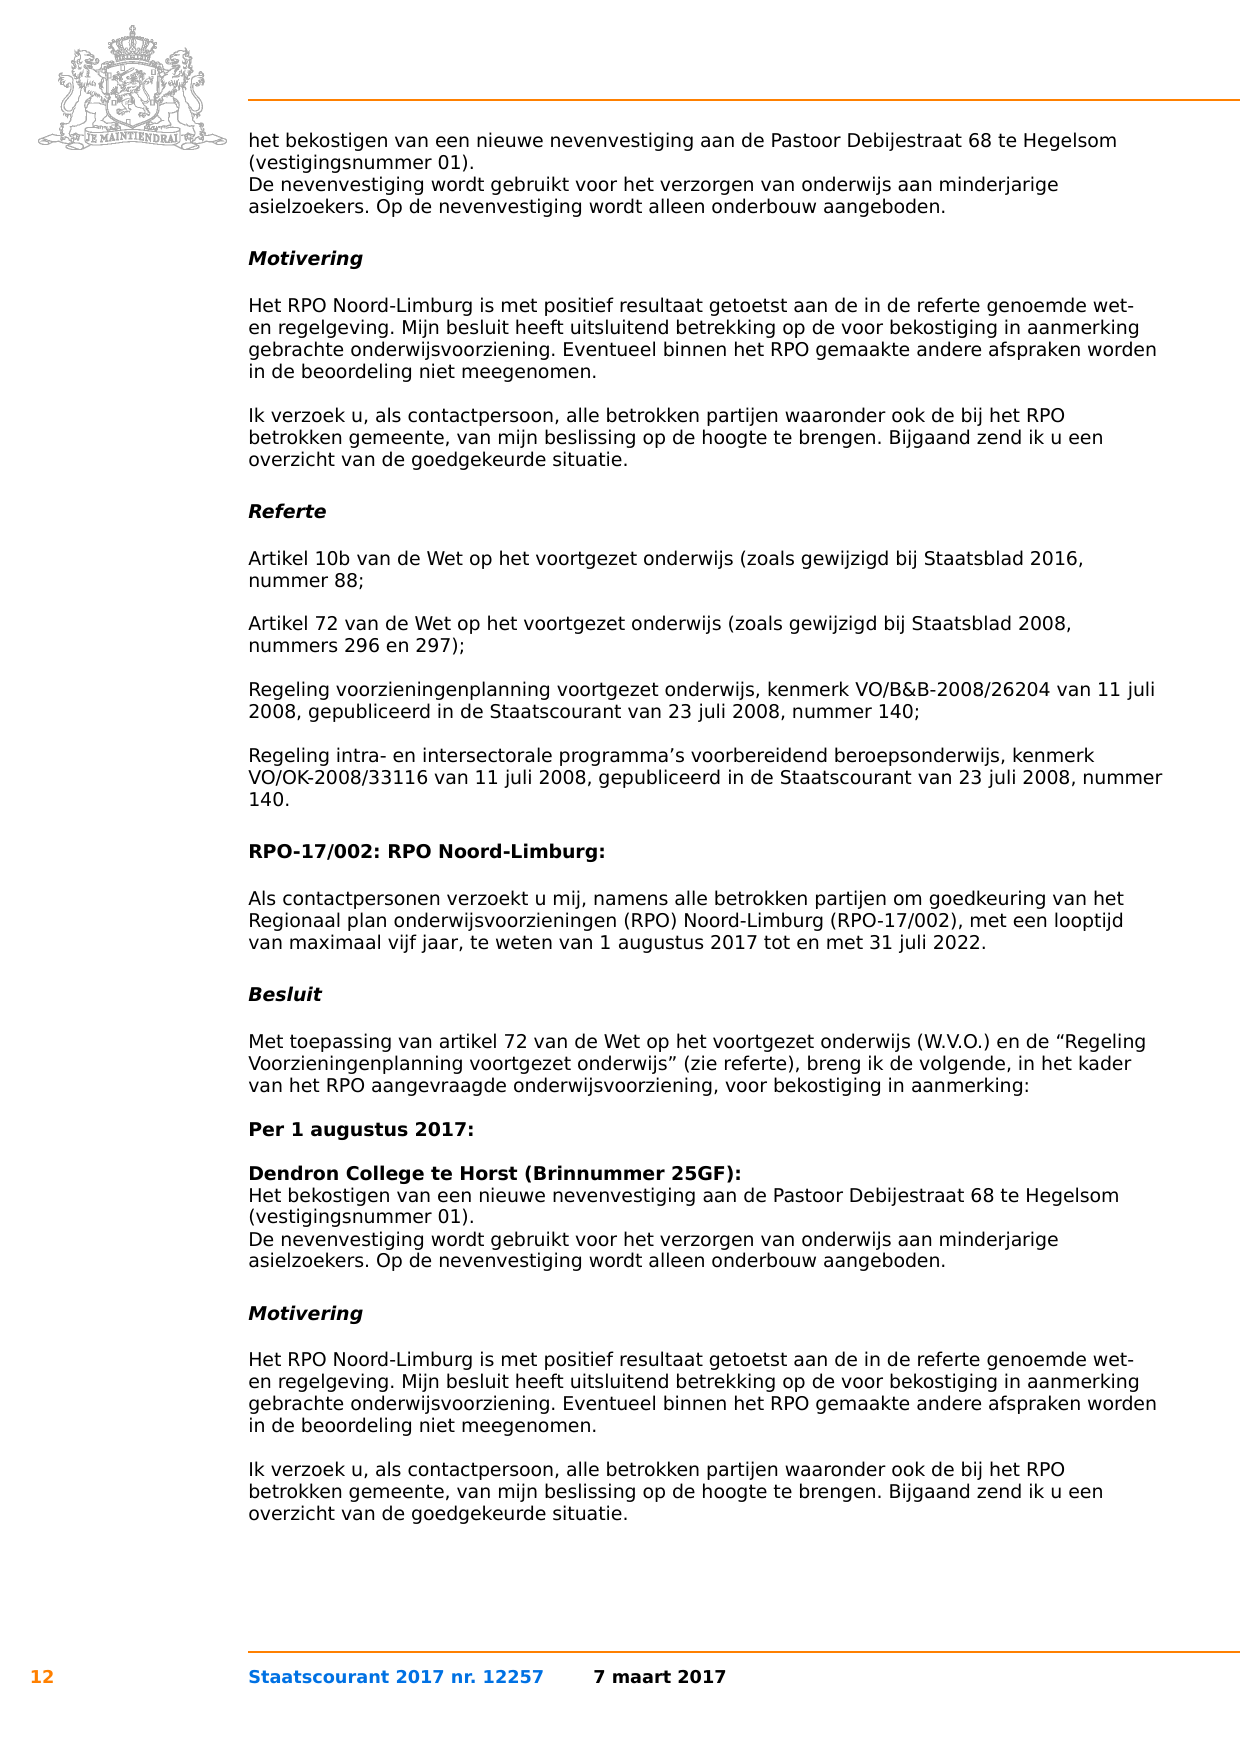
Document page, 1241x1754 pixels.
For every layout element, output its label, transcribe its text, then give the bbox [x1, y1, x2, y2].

text Regeling voorzieningenplanning voortgezet onderwijs, kenmerk VO/B&B-2008/26204 van 11 juli 2008, gepubliceerd in de Staatscourant van 23 juli 2008, nummer 140; [248, 679, 1163, 723]
text De nevenvestiging wordt gebruikt voor het verzorgen van onderwijs aan minderjarige asielzoekers. Op de nevenvestiging wordt alleen onderbouw aangeboden. [248, 174, 1163, 218]
text De nevenvestiging wordt gebruikt voor het verzorgen van onderwijs aan minderjarige asielzoekers. Op de nevenvestiging wordt alleen onderbouw aangeboden. [248, 1228, 1163, 1272]
text Ik verzoek u, als contactpersoon, alle betrokken partijen waaronder ook de bij het RPO betrokken gemeente, van mijn beslissing op de hoogte te brengen. Bijgaand zend ik u een overzicht van de goedgekeurde situatie. [248, 404, 1163, 471]
text Regeling intra- en intersectorale programma’s voorbereidend beroepsonderwijs, kenmerk VO/OK-2008/33116 van 11 juli 2008, gepubliceerd in de Staatscourant van 23 juli 2008, nummer 140. [248, 745, 1163, 811]
text het bekostigen van een nieuwe nevenvestiging aan de Pastoor Debijestraat 68 te Hegelsom (vestigingsnummer 01). [248, 130, 1163, 174]
subtitle Motivering [248, 1302, 1163, 1324]
text Dendron College te Horst (Brinnummer 25GF): [248, 1162, 1163, 1184]
text Artikel 10b van de Wet op het voortgezet onderwijs (zoals gewijzigd bij Staatsblad 2016, nummer 88; [248, 547, 1163, 591]
text Het RPO Noord-Limburg is met positief resultaat getoetst aan de in de referte genoemde wet- en regelgeving. Mijn besluit heeft uitsluitend betrekking op de voor bekostiging in aanmerking gebrachte onderwijsvoorziening. Eventueel binnen het RPO gemaakte andere afspraken worden in de beoordeling niet meegenomen. [248, 295, 1163, 383]
text Als contactpersonen verzoekt u mij, namens alle betrokken partijen om goedkeuring van het Regionaal plan onderwijsvoorzieningen (RPO) Noord-Limburg (RPO-17/002), met een looptijd van maximaal vijf jaar, te weten van 1 augustus 2017 tot en met 31 juli 2022. [248, 888, 1163, 954]
text Artikel 72 van de Wet op het voortgezet onderwijs (zoals gewijzigd bij Staatsblad 2008, nummers 296 en 297); [248, 613, 1163, 657]
subtitle Referte [248, 501, 1163, 522]
text Per 1 augustus 2017: [248, 1119, 1163, 1141]
picture [38, 25, 227, 150]
subtitle RPO-17/002: RPO Noord-Limburg: [248, 841, 1163, 863]
text Met toepassing van artikel 72 van de Wet op het voortgezet onderwijs (W.V.O.) en de “Regeling Voorzieningenplanning voortgezet onderwijs” (zie referte), breng ik de volgende, in het kader van het RPO aangevraagde onderwijsvoorziening, voor bekostiging in aanmerking: [248, 1031, 1163, 1097]
text Ik verzoek u, als contactpersoon, alle betrokken partijen waaronder ook de bij het RPO betrokken gemeente, van mijn beslissing op de hoogte te brengen. Bijgaand zend ik u een overzicht van de goedgekeurde situatie. [248, 1459, 1163, 1525]
text Het RPO Noord-Limburg is met positief resultaat getoetst aan de in de referte genoemde wet- en regelgeving. Mijn besluit heeft uitsluitend betrekking op de voor bekostiging in aanmerking gebrachte onderwijsvoorziening. Eventueel binnen het RPO gemaakte andere afspraken worden in de beoordeling niet meegenomen. [248, 1349, 1163, 1437]
text Het bekostigen van een nieuwe nevenvestiging aan de Pastoor Debijestraat 68 te Hegelsom (vestigingsnummer 01). [248, 1184, 1163, 1228]
subtitle Motivering [248, 248, 1163, 270]
subtitle Besluit [248, 984, 1163, 1006]
